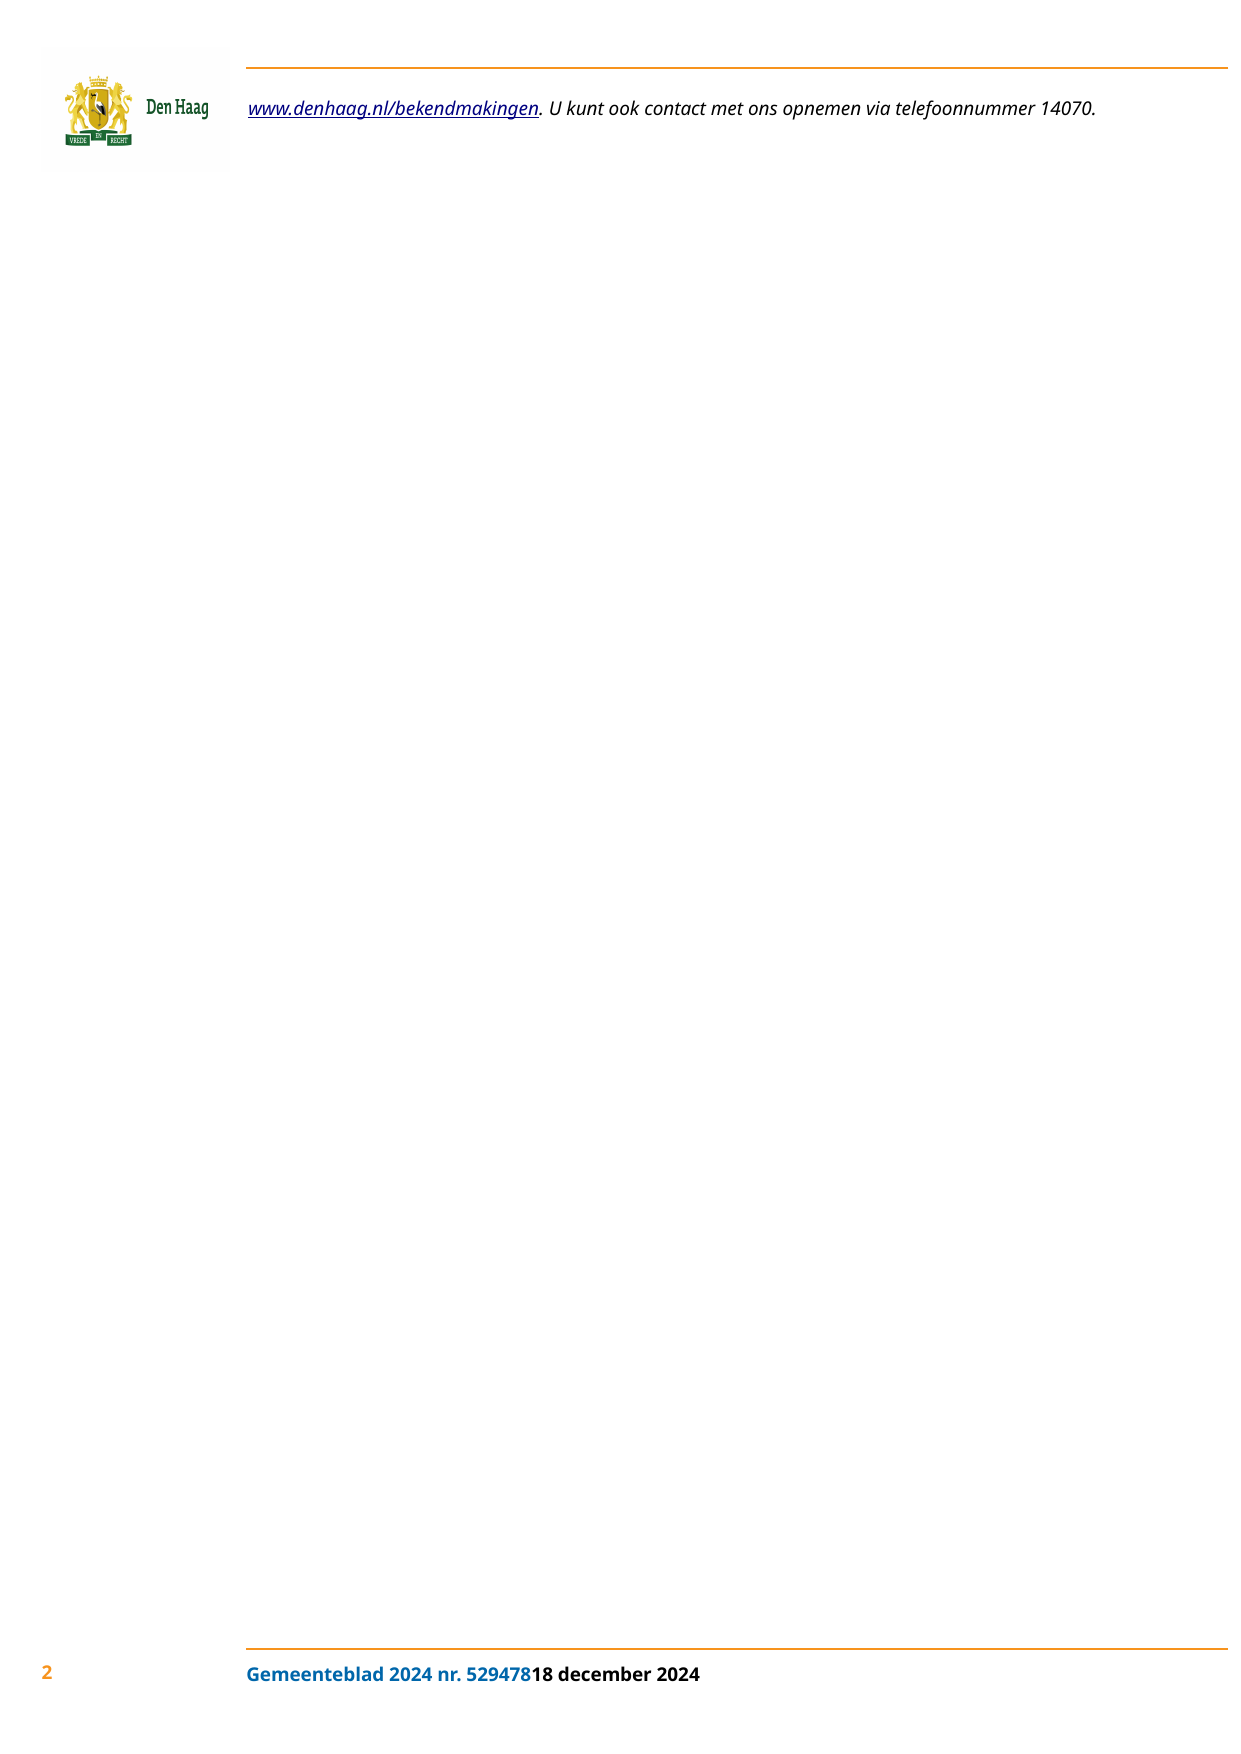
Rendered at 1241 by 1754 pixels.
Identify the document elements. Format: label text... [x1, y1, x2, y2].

picture [41, 47, 231, 172]
text www.denhaag.nl/bekendmakingen. U kunt ook contact met ons opnemen via telefoonnummer 14070. [248, 95, 1152, 121]
